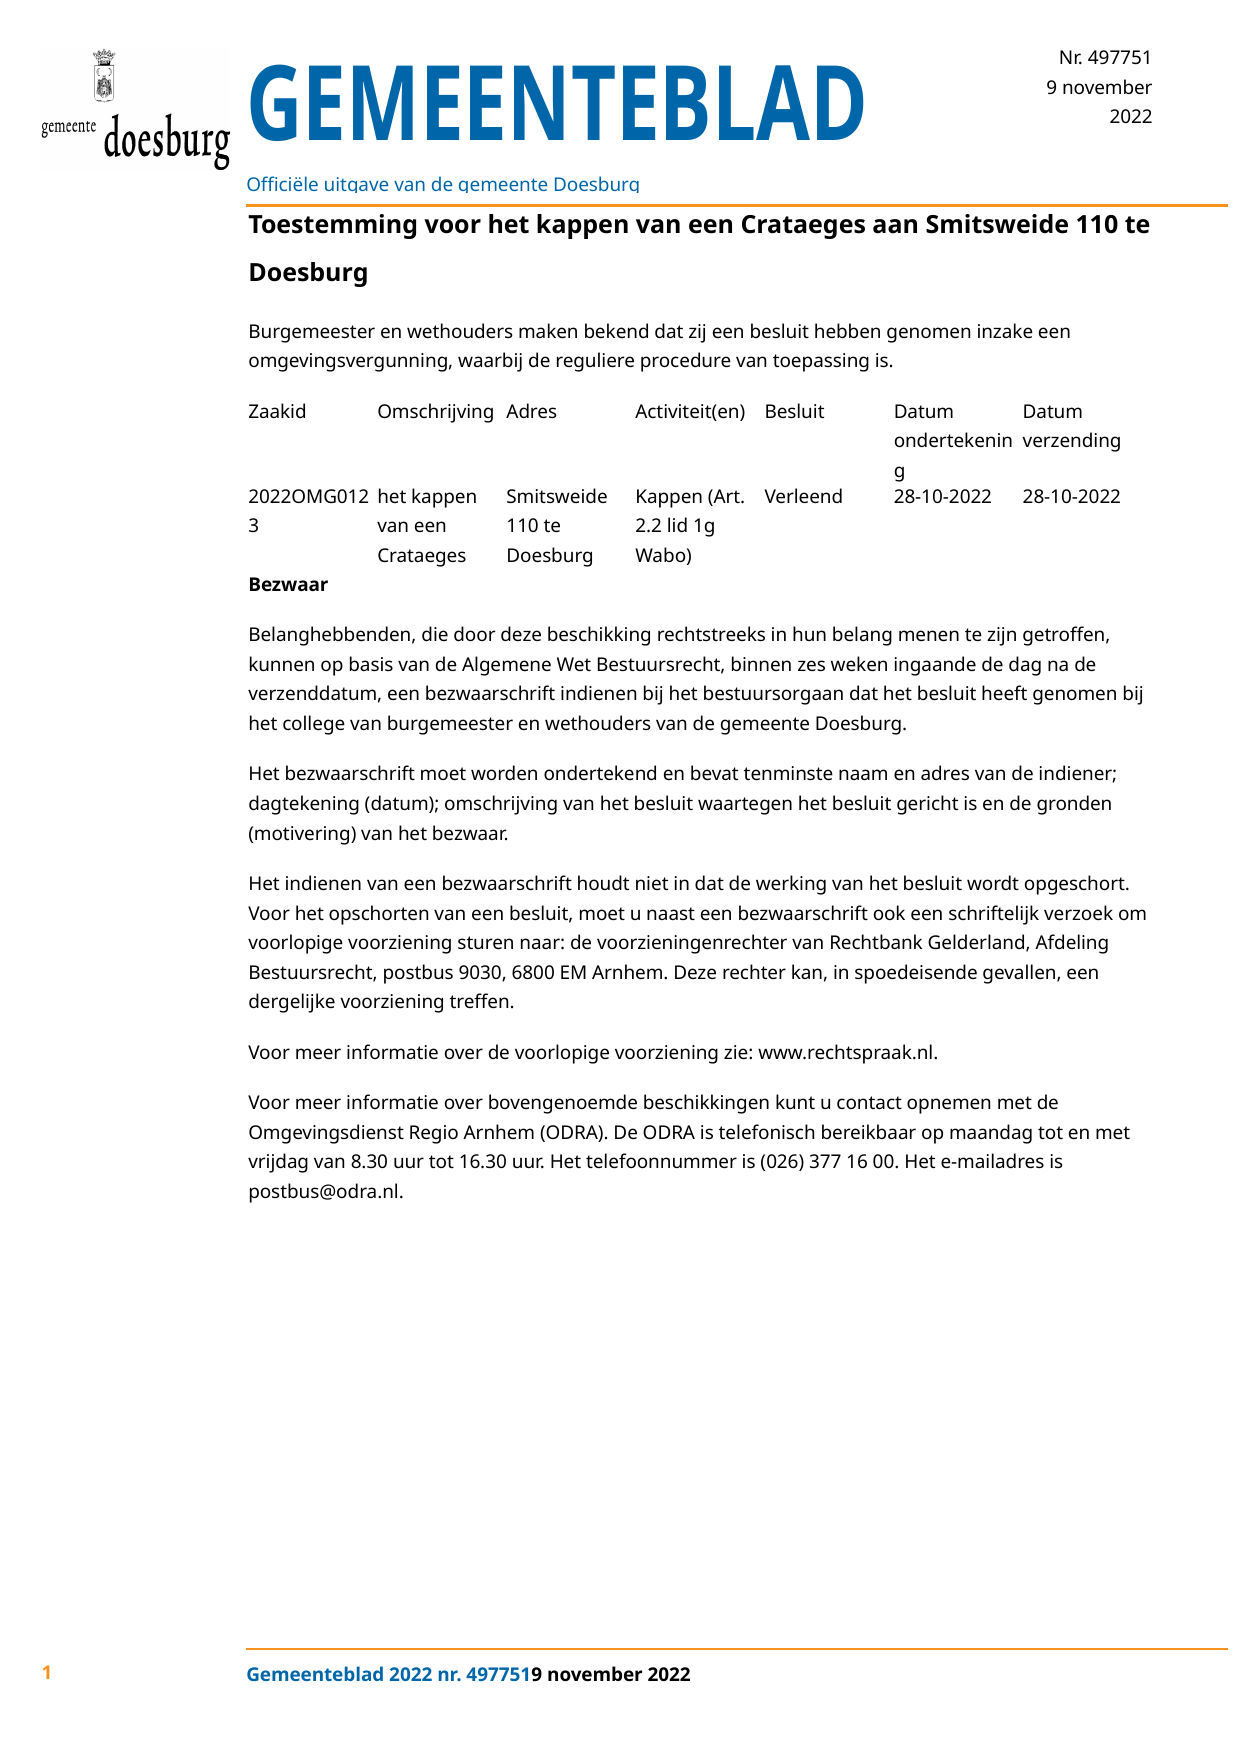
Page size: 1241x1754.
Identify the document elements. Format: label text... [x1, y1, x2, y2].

text Toestemming voor het kappen van een Crataeges aan Smitsweide 110 te Doesburg [248, 207, 1152, 288]
table_header Datum ondertekening [894, 398, 1022, 483]
table_header Datum verzending [1023, 398, 1152, 483]
table_header Zaakid [248, 398, 377, 483]
text Bezwaar [248, 571, 1152, 597]
table_header Besluit [764, 398, 893, 483]
table_cell 28-10-2022 [1023, 483, 1152, 568]
text Het indienen van een bezwaarschrift houdt niet in dat de werking van het besluit wordt opgeschort. Voor het opschorten van een besluit, moet u naast een bezwaarschrift ook een schriftelijk verzoek om voorlopige voorziening sturen naar: de voorzieningenrechter van Rechtbank Gelderland, Afdeling Bestuursrecht, postbus 9030, 6800 EM Arnhem. Deze rechter kan, in spoedeisende gevallen, een dergelijke voorziening treffen. [248, 870, 1152, 1014]
table_header Adres [506, 398, 635, 483]
text Voor meer informatie over de voorlopige voorziening zie: www.rechtspraak.nl. [248, 1039, 1152, 1065]
table_cell Smitsweide 110 te Doesburg [506, 483, 635, 568]
table_cell Verleend [764, 483, 893, 568]
table_cell 28-10-2022 [894, 483, 1022, 568]
table_cell het kappen van een Crataeges [377, 483, 506, 568]
table_header Omschrijving [377, 398, 506, 483]
picture [41, 47, 231, 172]
text Burgemeester en wethouders maken bekend dat zij een besluit hebben genomen inzake een omgevingsvergunning, waarbij de reguliere procedure van toepassing is. [248, 318, 1152, 373]
table_cell Kappen (Art. 2.2 lid 1g Wabo) [635, 483, 764, 568]
text Belanghebbenden, die door deze beschikking rechtstreeks in hun belang menen te zijn getroffen, kunnen op basis van de Algemene Wet Bestuursrecht, binnen zes weken ingaande de dag na de verzenddatum, een bezwaarschrift indienen bij het bestuursorgaan dat het besluit heeft genomen bij het college van burgemeester en wethouders van de gemeente Doesburg. [248, 621, 1152, 736]
table_cell 2022OMG0123 [248, 483, 377, 568]
text Het bezwaarschrift moet worden ondertekend en bevat tenminste naam en adres van de indiener; dagtekening (datum); omschrijving van het besluit waartegen het besluit gericht is en de gronden (motivering) van het bezwaar. [248, 761, 1152, 846]
text Voor meer informatie over bovengenoemde beschikkingen kunt u contact opnemen met de Omgevingsdienst Regio Arnhem (ODRA). De ODRA is telefonisch bereikbaar op maandag tot en met vrijdag van 8.30 uur tot 16.30 uur. Het telefoonnummer is (026) 377 16 00. Het e-mailadres is postbus@odra.nl. [248, 1089, 1152, 1204]
table_header Activiteit(en) [635, 398, 764, 483]
